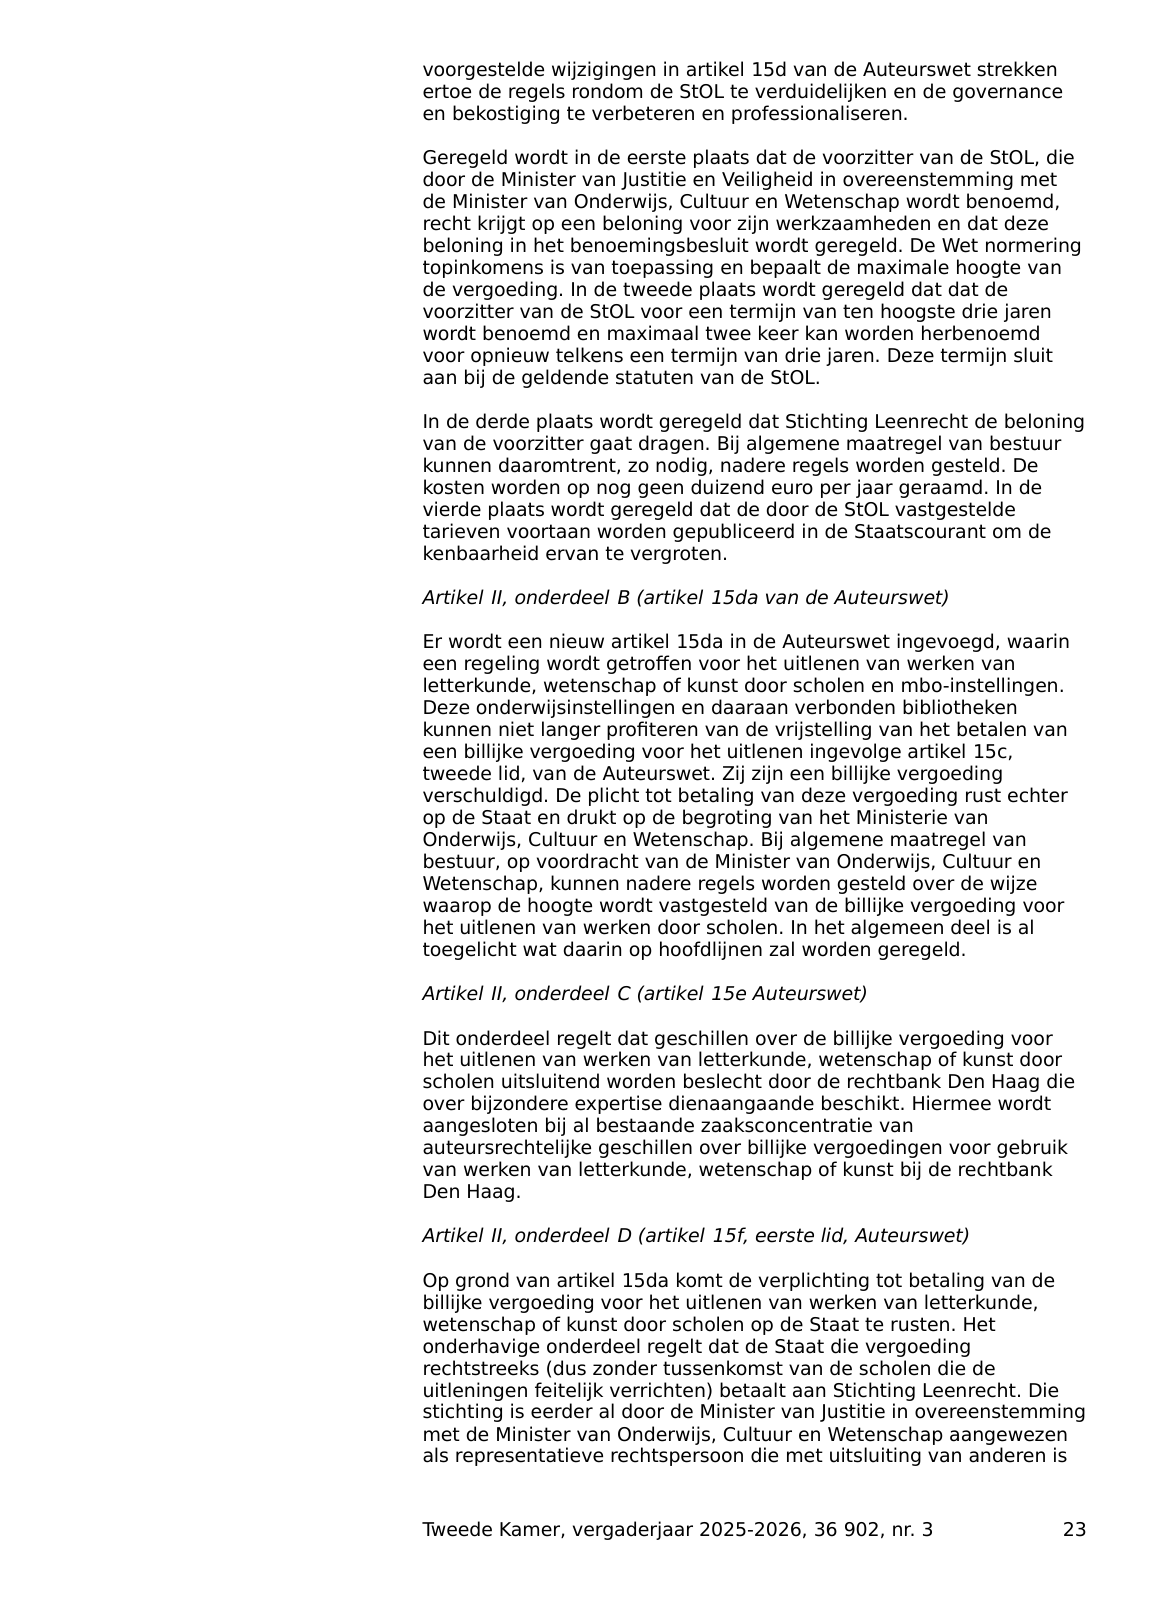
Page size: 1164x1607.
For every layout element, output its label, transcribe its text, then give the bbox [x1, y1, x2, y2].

subtitle Artikel II, onderdeel B (artikel 15da van de Auteurswet) [422, 587, 1087, 609]
text Dit onderdeel regelt dat geschillen over de billijke vergoeding voor het uitlenen van werken van letterkunde, wetenschap of kunst door scholen uitsluitend worden beslecht door de rechtbank Den Haag die over bijzondere expertise dienaangaande beschikt. Hiermee wordt aangesloten bij al bestaande zaaksconcentratie van auteursrechtelijke geschillen over billijke vergoedingen voor gebruik van werken van letterkunde, wetenschap of kunst bij de rechtbank Den Haag. [422, 1027, 1087, 1203]
subtitle Artikel II, onderdeel D (artikel 15f, eerste lid, Auteurswet) [422, 1225, 1087, 1247]
subtitle Artikel II, onderdeel C (artikel 15e Auteurswet) [422, 983, 1087, 1005]
text Op grond van artikel 15da komt de verplichting tot betaling van de billijke vergoeding voor het uitlenen van werken van letterkunde, wetenschap of kunst door scholen op de Staat te rusten. Het onderhavige onderdeel regelt dat de Staat die vergoeding rechtstreeks (dus zonder tussenkomst van de scholen die de uitleningen feitelijk verrichten) betaalt aan Stichting Leenrecht. Die stichting is eerder al door de Minister van Justitie in overeenstemming met de Minister van Onderwijs, Cultuur en Wetenschap aangewezen als representatieve rechtspersoon die met uitsluiting van anderen is [422, 1269, 1087, 1467]
text In de derde plaats wordt geregeld dat Stichting Leenrecht de beloning van de voorzitter gaat dragen. Bij algemene maatregel van bestuur kunnen daaromtrent, zo nodig, nadere regels worden gesteld. De kosten worden op nog geen duizend euro per jaar geraamd. In de vierde plaats wordt geregeld dat de door de StOL vastgestelde tarieven voortaan worden gepubliceerd in de Staatscourant om de kenbaarheid ervan te vergroten. [422, 411, 1087, 565]
text voorgestelde wijzigingen in artikel 15d van de Auteurswet strekken ertoe de regels rondom de StOL te verduidelijken en de governance en bekostiging te verbeteren en professionaliseren. [422, 59, 1087, 125]
text Geregeld wordt in de eerste plaats dat de voorzitter van de StOL, die door de Minister van Justitie en Veiligheid in overeenstemming met de Minister van Onderwijs, Cultuur en Wetenschap wordt benoemd, recht krijgt op een beloning voor zijn werkzaamheden en dat deze beloning in het benoemingsbesluit wordt geregeld. De Wet normering topinkomens is van toepassing en bepaalt de maximale hoogte van de vergoeding. In de tweede plaats wordt geregeld dat dat de voorzitter van de StOL voor een termijn van ten hoogste drie jaren wordt benoemd en maximaal twee keer kan worden herbenoemd voor opnieuw telkens een termijn van drie jaren. Deze termijn sluit aan bij de geldende statuten van de StOL. [422, 147, 1087, 389]
text Er wordt een nieuw artikel 15da in de Auteurswet ingevoegd, waarin een regeling wordt getroffen voor het uitlenen van werken van letterkunde, wetenschap of kunst door scholen en mbo-instellingen. Deze onderwijsinstellingen en daaraan verbonden bibliotheken kunnen niet langer profiteren van de vrijstelling van het betalen van een billijke vergoeding voor het uitlenen ingevolge artikel 15c, tweede lid, van de Auteurswet. Zij zijn een billijke vergoeding verschuldigd. De plicht tot betaling van deze vergoeding rust echter op de Staat en drukt op de begroting van het Ministerie van Onderwijs, Cultuur en Wetenschap. Bij algemene maatregel van bestuur, op voordracht van de Minister van Onderwijs, Cultuur en Wetenschap, kunnen nadere regels worden gesteld over de wijze waarop de hoogte wordt vastgesteld van de billijke vergoeding voor het uitlenen van werken door scholen. In het algemeen deel is al toegelicht wat daarin op hoofdlijnen zal worden geregeld. [422, 631, 1087, 961]
